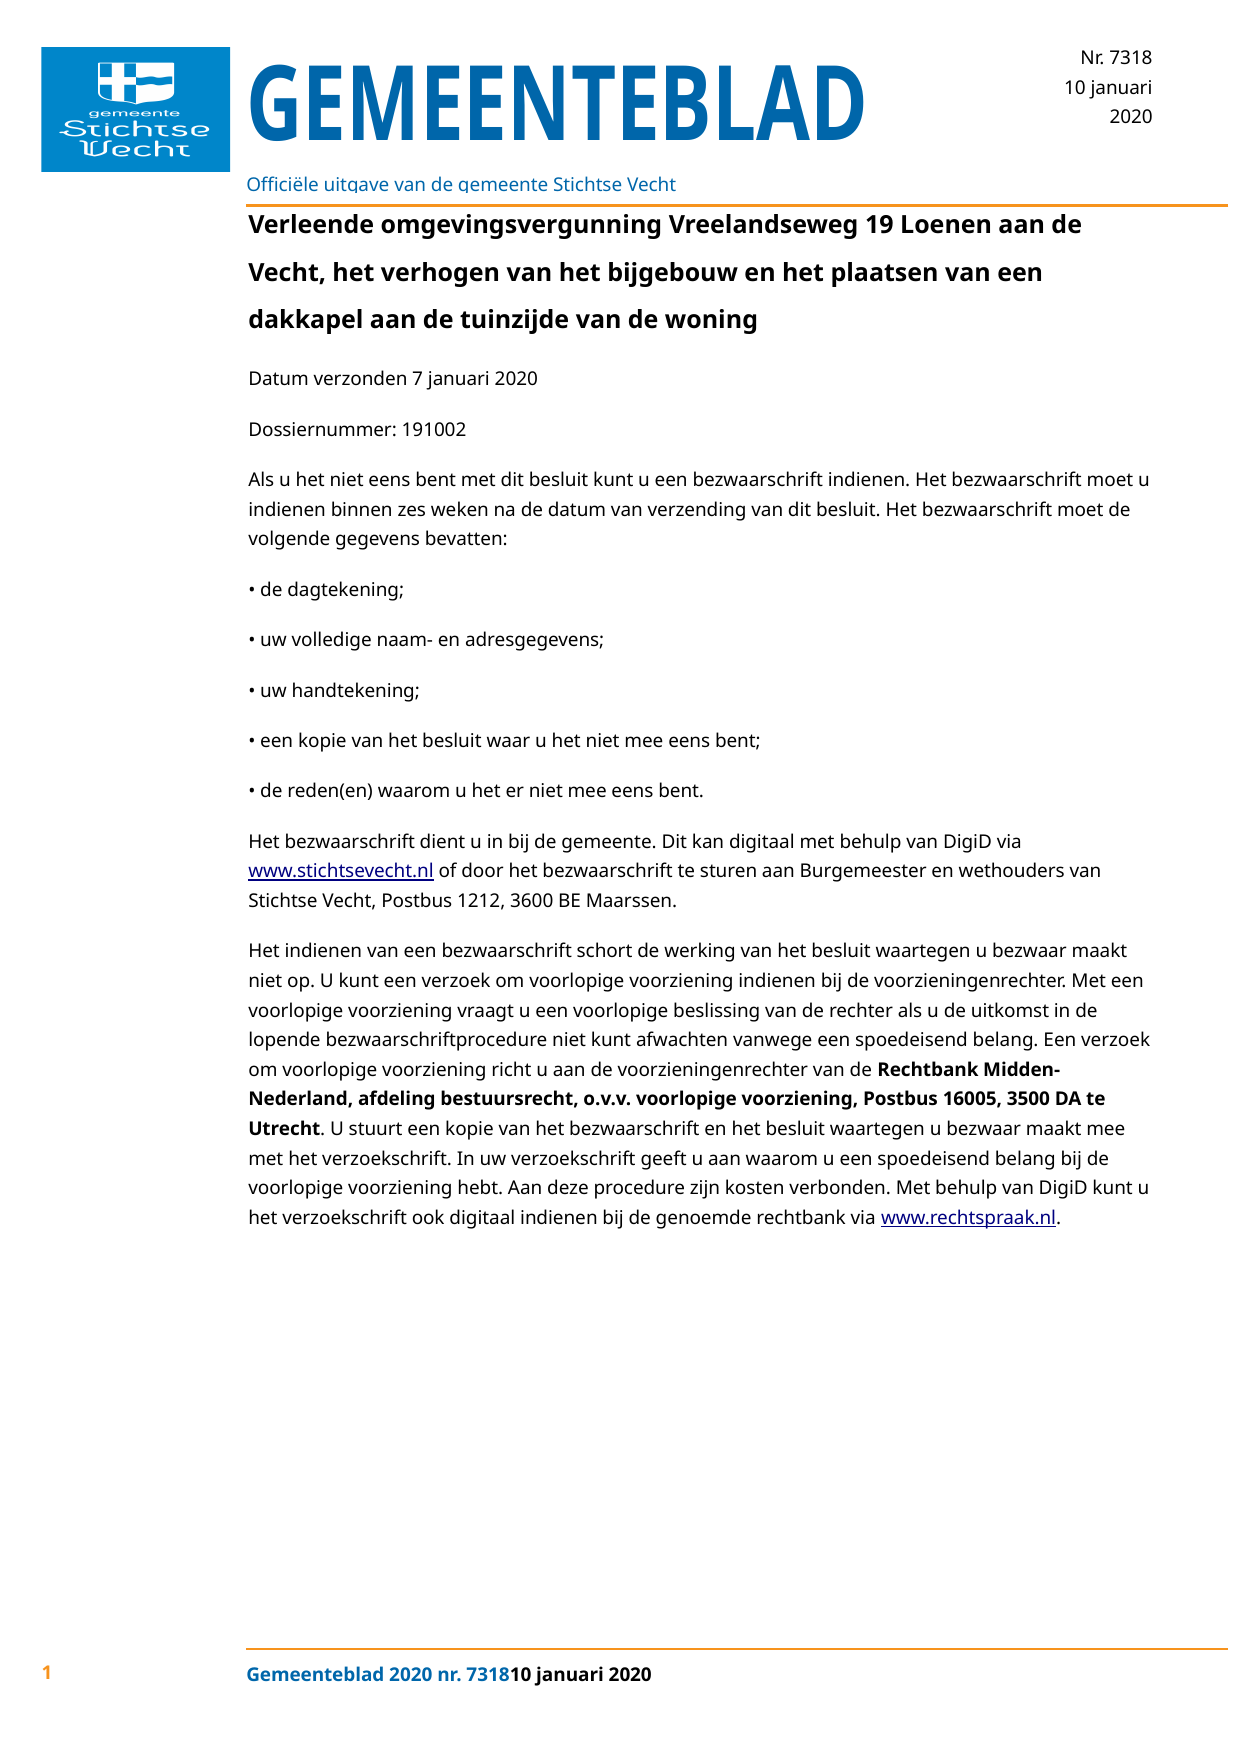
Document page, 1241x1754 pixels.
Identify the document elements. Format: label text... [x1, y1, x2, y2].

picture [137, 63, 174, 103]
text • een kopie van het besluit waar u het niet mee eens bent; [248, 727, 1152, 753]
picture [99, 63, 135, 101]
text • de dagtekening; [248, 576, 1152, 602]
text Dossiernummer: 191002 [248, 416, 1152, 442]
text Verleende omgevingsvergunning Vreelandseweg 19 Loenen aan de Vecht, het verhogen van het bijgebouw en het plaatsen van een dakkapel aan de tuinzijde van de woning [248, 207, 1152, 336]
text • de reden(en) waarom u het er niet mee eens bent. [248, 778, 1152, 803]
text Het indienen van een bezwaarschrift schort de werking van het besluit waartegen u bezwaar maakt niet op. U kunt een verzoek om voorlopige voorziening indienen bij de voorzieningenrechter. Met een voorlopige voorziening vraagt u een voorlopige beslissing van de rechter als u de uitkomst in de lopende bezwaarschriftprocedure niet kunt afwachten vanwege een spoedeisend belang. Een verzoek om voorlopige voorziening richt u aan de voorzieningenrechter van de Rechtbank Midden-Nederland, afdeling bestuursrecht, o.v.v. voorlopige voorziening, Postbus 16005, 3500 DA te Utrecht. U stuurt een kopie van het bezwaarschrift en het besluit waartegen u bezwaar maakt mee met het verzoekschrift. In uw verzoekschrift geeft u aan waarom u een spoedeisend belang bij de voorlopige voorziening hebt. Aan deze procedure zijn kosten verbonden. Met behulp van DigiD kunt u het verzoekschrift ook digitaal indienen bij de genoemde rechtbank via www.rechtspraak.nl. [248, 938, 1152, 1229]
text • uw handtekening; [248, 677, 1152, 702]
text Als u het niet eens bent met dit besluit kunt u een bezwaarschrift indienen. Het bezwaarschrift moet u indienen binnen zes weken na de datum van verzending van dit besluit. Het bezwaarschrift moet de volgende gegevens bevatten: [248, 466, 1152, 551]
text • uw volledige naam- en adresgegevens; [248, 626, 1152, 652]
text Datum verzonden 7 januari 2020 [248, 366, 1152, 391]
text Het bezwaarschrift dient u in bij de gemeente. Dit kan digitaal met behulp van DigiD via www.stichtsevecht.nl of door het bezwaarschrift te sturen aan Burgemeester en wethouders van Stichtse Vecht, Postbus 1212, 3600 BE Maarssen. [248, 828, 1152, 913]
